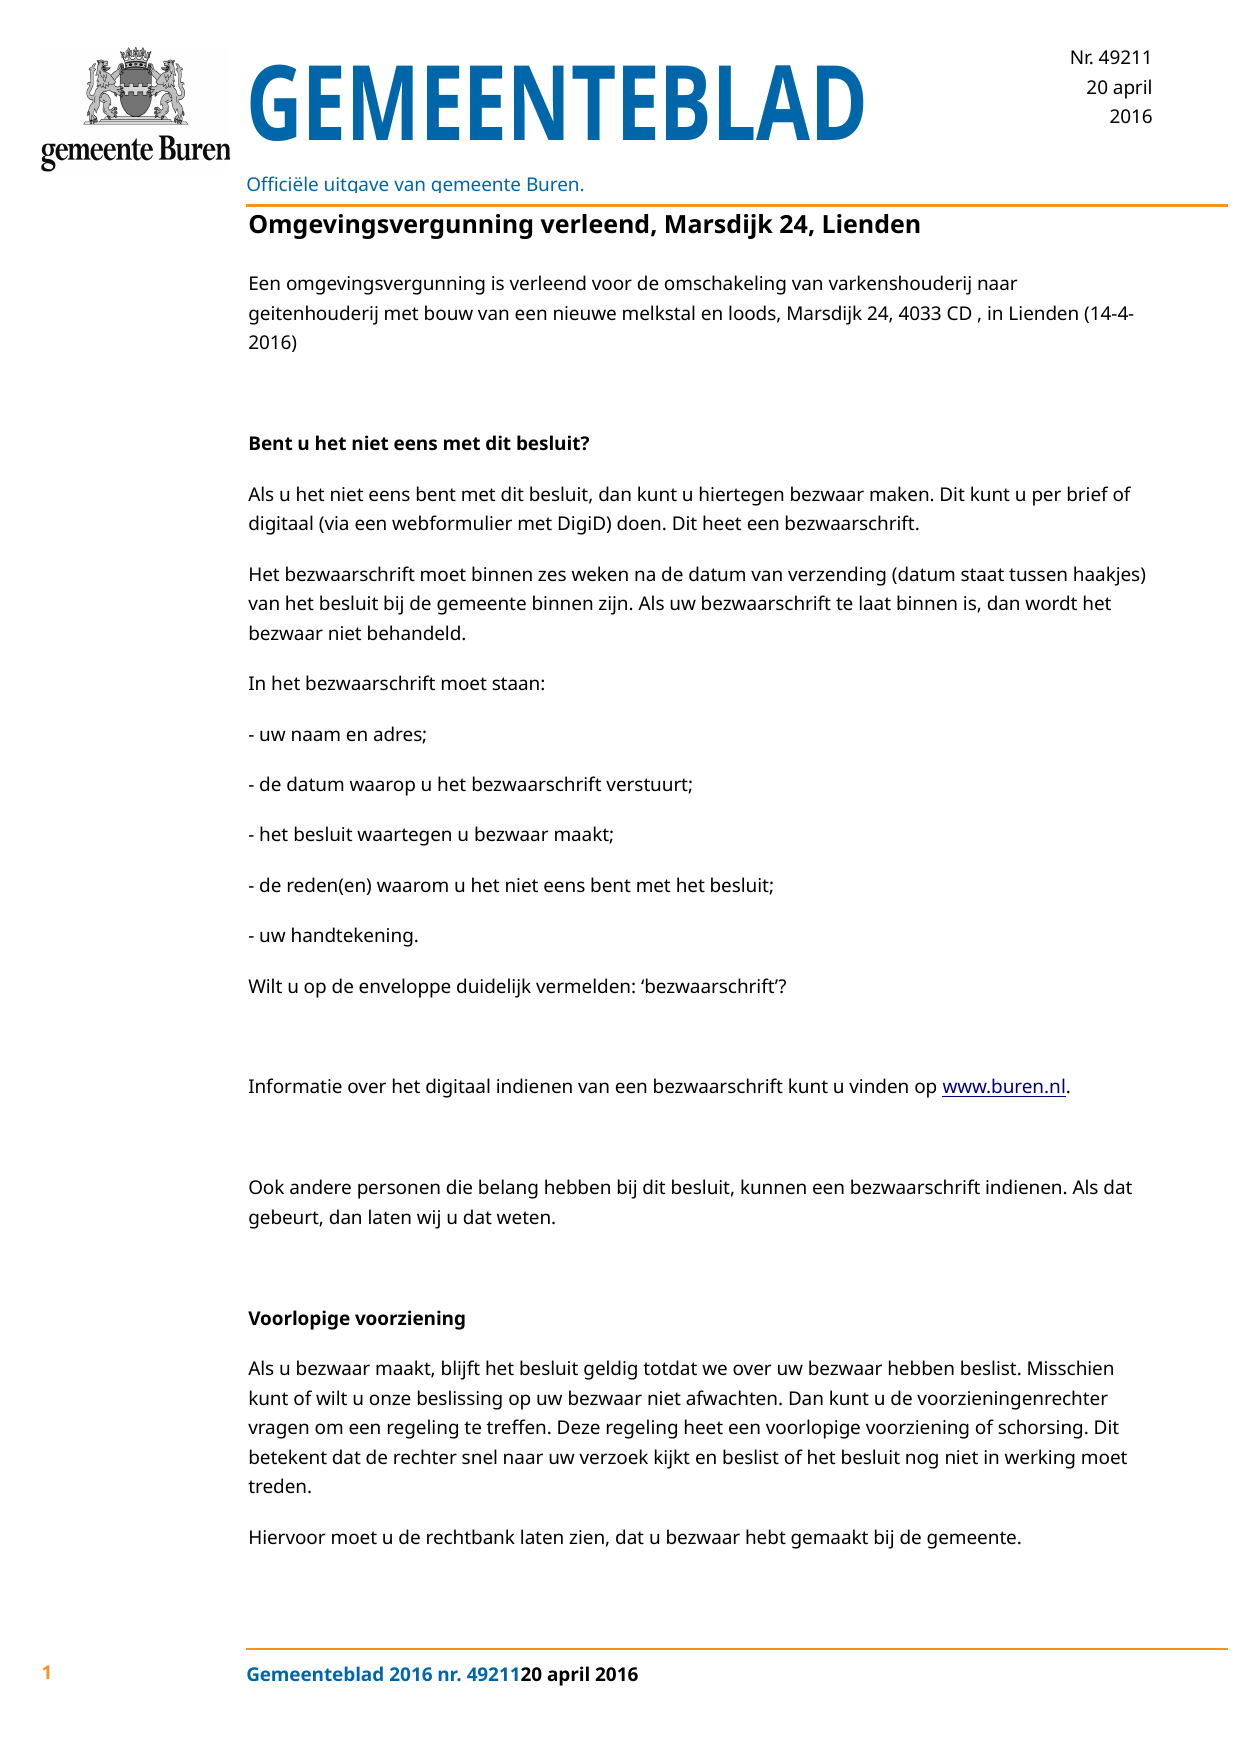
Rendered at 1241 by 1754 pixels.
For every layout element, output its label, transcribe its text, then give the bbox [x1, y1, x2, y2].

text Ook andere personen die belang hebben bij dit besluit, kunnen een bezwaarschrift indienen. Als dat gebeurt, dan laten wij u dat weten. [248, 1174, 1152, 1230]
text Voorlopige voorziening [248, 1305, 1152, 1331]
text Bent u het niet eens met dit besluit? [248, 430, 1152, 456]
text Omgevingsvergunning verleend, Marsdijk 24, Lienden [248, 207, 1152, 241]
text Het bezwaarschrift moet binnen zes weken na de datum van verzending (datum staat tussen haakjes) van het besluit bij de gemeente binnen zijn. Als uw bezwaarschrift te laat binnen is, dan wordt het bezwaar niet behandeld. [248, 561, 1152, 646]
text - de reden(en) waarom u het niet eens bent met het besluit; [248, 872, 1152, 898]
text In het bezwaarschrift moet staan: [248, 670, 1152, 696]
text Als u het niet eens bent met dit besluit, dan kunt u hiertegen bezwaar maken. Dit kunt u per brief of digitaal (via een webformulier met DigiD) doen. Dit heet een bezwaarschrift. [248, 481, 1152, 536]
picture [41, 47, 231, 172]
text Wilt u op de enveloppe duidelijk vermelden: ‘bezwaarschrift’? [248, 973, 1152, 998]
text Als u bezwaar maakt, blijft het besluit geldig totdat we over uw bezwaar hebben beslist. Misschien kunt of wilt u onze beslissing op uw bezwaar niet afwachten. Dan kunt u de voorzieningenrechter vragen om een regeling te treffen. Deze regeling heet een voorlopige voorziening of schorsing. Dit betekent dat de rechter snel naar uw verzoek kijkt en beslist of het besluit nog niet in werking moet treden. [248, 1355, 1152, 1499]
text - het besluit waartegen u bezwaar maakt; [248, 822, 1152, 847]
text - uw naam en adres; [248, 721, 1152, 746]
text Informatie over het digitaal indienen van een bezwaarschrift kunt u vinden op www.buren.nl. [248, 1074, 1152, 1099]
text Een omgevingsvergunning is verleend voor de omschakeling van varkenshouderij naar geitenhouderij met bouw van een nieuwe melkstal en loods, Marsdijk 24, 4033 CD , in Lienden (14-4-2016) [248, 270, 1152, 355]
text - de datum waarop u het bezwaarschrift verstuurt; [248, 771, 1152, 797]
text - uw handtekening. [248, 922, 1152, 948]
text Hiervoor moet u de rechtbank laten zien, dat u bezwaar hebt gemaakt bij de gemeente. [248, 1524, 1152, 1550]
